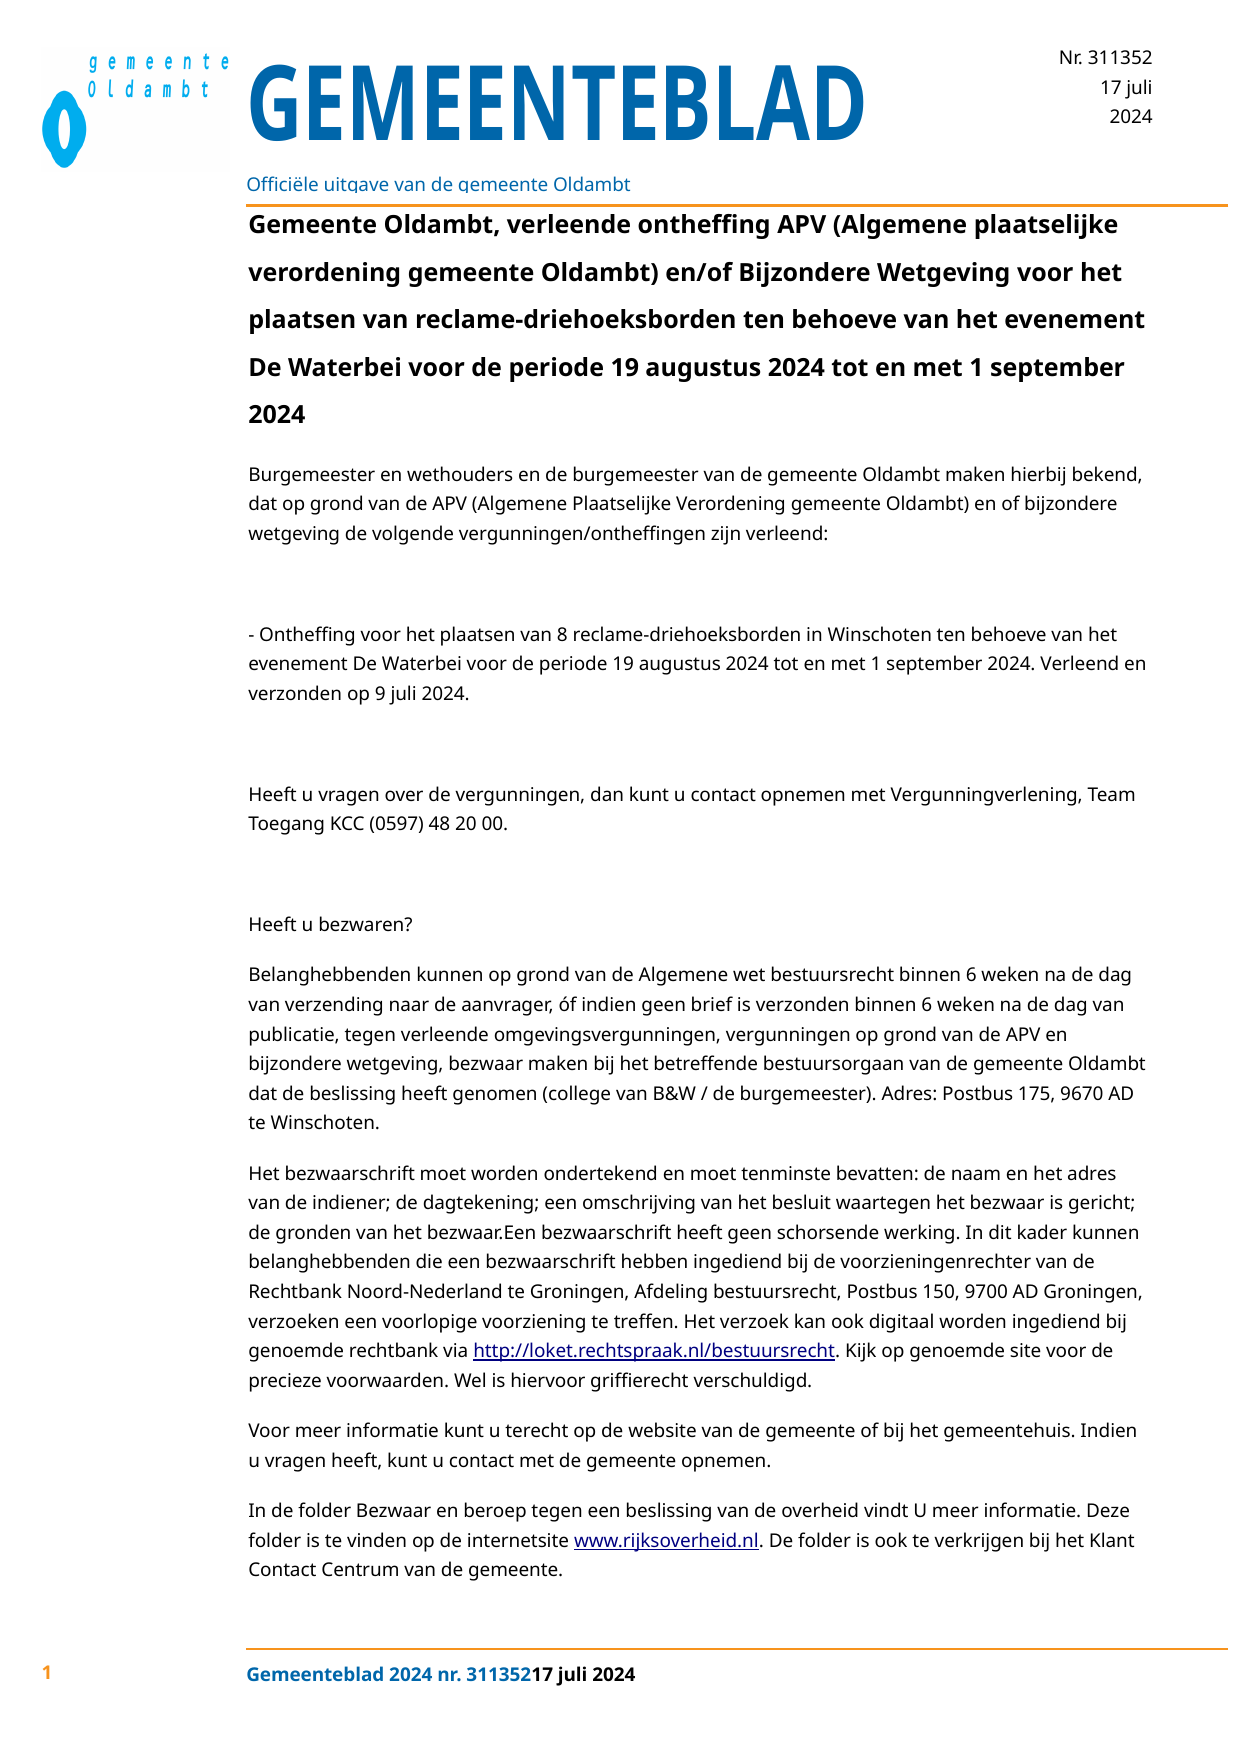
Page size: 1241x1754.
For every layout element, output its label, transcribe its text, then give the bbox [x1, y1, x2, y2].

text Burgemeester en wethouders en de burgemeester van de gemeente Oldambt maken hierbij bekend, dat op grond van de APV (Algemene Plaatselijke Verordening gemeente Oldambt) en of bijzondere wetgeving de volgende vergunningen/ontheffingen zijn verleend: [248, 461, 1152, 546]
text Heeft u vragen over de vergunningen, dan kunt u contact opnemen met Vergunningverlening, Team Toegang KCC (0597) 48 20 00. [248, 781, 1152, 836]
picture [41, 47, 231, 172]
text Heeft u bezwaren? [248, 911, 1152, 937]
text Gemeente Oldambt, verleende ontheffing APV (Algemene plaatselijke verordening gemeente Oldambt) en/of Bijzondere Wetgeving voor het plaatsen van reclame-driehoeksborden ten behoeve van het evenement De Waterbei voor de periode 19 augustus 2024 tot en met 1 september 2024 [248, 207, 1152, 431]
text - Ontheffing voor het plaatsen van 8 reclame-driehoeksborden in Winschoten ten behoeve van het evenement De Waterbei voor de periode 19 augustus 2024 tot en met 1 september 2024. Verleend en verzonden op 9 juli 2024. [248, 621, 1152, 706]
text Voor meer informatie kunt u terecht op de website van de gemeente of bij het gemeentehuis. Indien u vragen heeft, kunt u contact met de gemeente opnemen. [248, 1417, 1152, 1473]
text Het bezwaarschrift moet worden ondertekend en moet tenminste bevatten: de naam en het adres van de indiener; de dagtekening; een omschrijving van het besluit waartegen het bezwaar is gericht; de gronden van het bezwaar.Een bezwaarschrift heeft geen schorsende werking. In dit kader kunnen belanghebbenden die een bezwaarschrift hebben ingediend bij de voorzieningenrechter van de Rechtbank Noord-Nederland te Groningen, Afdeling bestuursrecht, Postbus 150, 9700 AD Groningen, verzoeken een voorlopige voorziening te treffen. Het verzoek kan ook digitaal worden ingediend bij genoemde rechtbank via http://loket.rechtspraak.nl/bestuursrecht. Kijk op genoemde site voor de precieze voorwaarden. Wel is hiervoor griffierecht verschuldigd. [248, 1160, 1152, 1393]
text In de folder Bezwaar en beroep tegen een beslissing van de overheid vindt U meer informatie. Deze folder is te vinden op de internetsite www.rijksoverheid.nl. De folder is ook te verkrijgen bij het Klant Contact Centrum van de gemeente. [248, 1497, 1152, 1582]
text Belanghebbenden kunnen op grond van de Algemene wet bestuursrecht binnen 6 weken na de dag van verzending naar de aanvrager, óf indien geen brief is verzonden binnen 6 weken na de dag van publicatie, tegen verleende omgevingsvergunningen, vergunningen op grond van de APV en bijzondere wetgeving, bezwaar maken bij het betreffende bestuursorgaan van de gemeente Oldambt dat de beslissing heeft genomen (college van B&W / de burgemeester). Adres: Postbus 175, 9670 AD te Winschoten. [248, 962, 1152, 1135]
